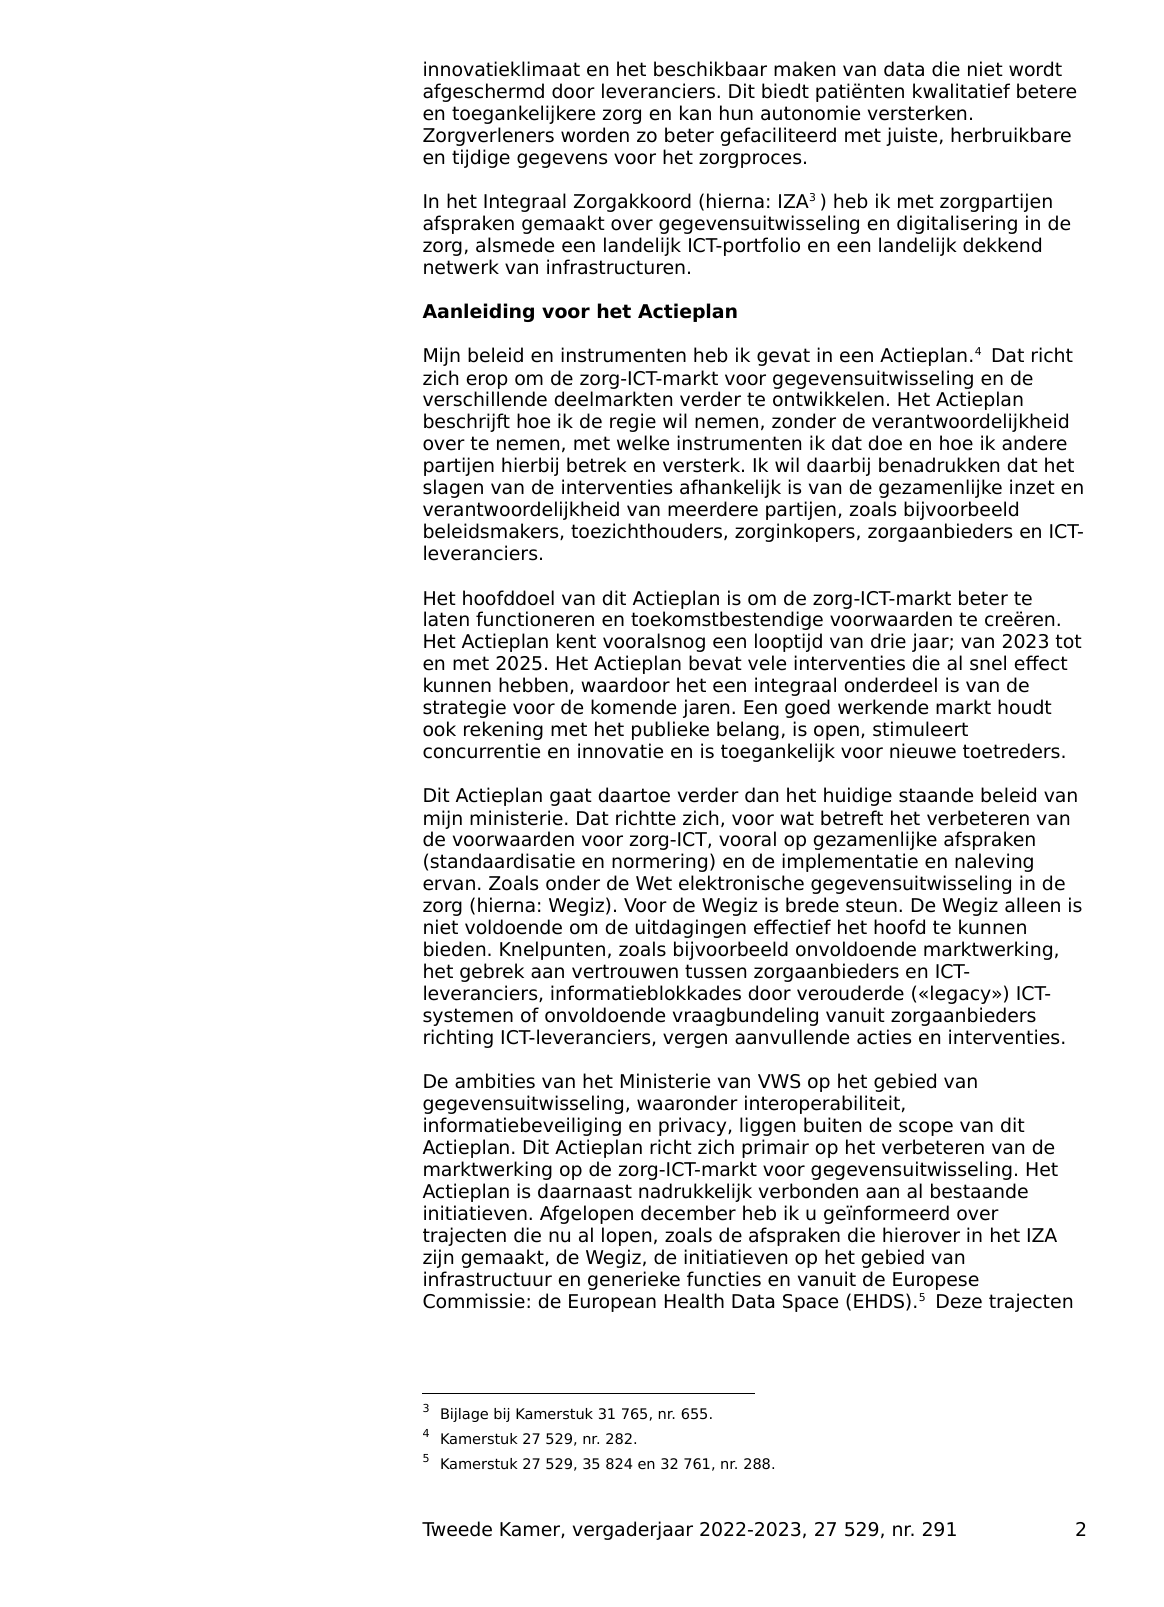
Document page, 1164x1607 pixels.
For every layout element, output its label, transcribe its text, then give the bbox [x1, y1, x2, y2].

text De ambities van het Ministerie van VWS op het gebied van gegevensuitwisseling, waaronder interoperabiliteit, informatiebeveiliging en privacy, liggen buiten de scope van dit Actieplan. Dit Actieplan richt zich primair op het verbeteren van de marktwerking op de zorg-ICT-markt voor gegevensuitwisseling. Het Actieplan is daarnaast nadrukkelijk verbonden aan al bestaande initiatieven. Afgelopen december heb ik u geïnformeerd over trajecten die nu al lopen, zoals de afspraken die hierover in het IZA zijn gemaakt, de Wegiz, de initiatieven op het gebied van infrastructuur en generieke functies en vanuit de Europese Commissie: de European Health Data Space (EHDS). Deze trajecten [422, 1071, 1087, 1313]
text Dit Actieplan gaat daartoe verder dan het huidige staande beleid van mijn ministerie. Dat richtte zich, voor wat betreft het verbeteren van de voorwaarden voor zorg-ICT, vooral op gezamenlijke afspraken (standaardisatie en normering) en de implementatie en naleving ervan. Zoals onder de Wet elektronische gegevensuitwisseling in de zorg (hierna: Wegiz). Voor de Wegiz is brede steun. De Wegiz alleen is niet voldoende om de uitdagingen effectief het hoofd te kunnen bieden. Knelpunten, zoals bijvoorbeeld onvoldoende marktwerking, het gebrek aan vertrouwen tussen zorgaanbieders en ICT-leveranciers, informatieblokkades door verouderde («legacy») ICT-systemen of onvoldoende vraagbundeling vanuit zorgaanbieders richting ICT-leveranciers, vergen aanvullende acties en interventies. [422, 785, 1087, 1049]
text Kamerstuk 27 529, 35 824 en 32 761, nr. 288. [422, 1452, 1087, 1474]
text Kamerstuk 27 529, nr. 282. [422, 1427, 1087, 1449]
text Mijn beleid en instrumenten heb ik gevat in een Actieplan. Dat richt zich erop om de zorg-ICT-markt voor gegevensuitwisseling en de verschillende deelmarkten verder te ontwikkelen. Het Actieplan beschrijft hoe ik de regie wil nemen, zonder de verantwoordelijkheid over te nemen, met welke instrumenten ik dat doe en hoe ik andere partijen hierbij betrek en versterk. Ik wil daarbij benadrukken dat het slagen van de interventies afhankelijk is van de gezamenlijke inzet en verantwoordelijkheid van meerdere partijen, zoals bijvoorbeeld beleidsmakers, toezichthouders, zorginkopers, zorgaanbieders en ICT-leveranciers. [422, 345, 1087, 565]
text In het Integraal Zorgakkoord (hierna: IZA) heb ik met zorgpartijen afspraken gemaakt over gegevensuitwisseling en digitalisering in de zorg, alsmede een landelijk ICT-portfolio en een landelijk dekkend netwerk van infrastructuren. [422, 191, 1087, 279]
text innovatieklimaat en het beschikbaar maken van data die niet wordt afgeschermd door leveranciers. Dit biedt patiënten kwalitatief betere en toegankelijkere zorg en kan hun autonomie versterken. Zorgverleners worden zo beter gefaciliteerd met juiste, herbruikbare en tijdige gegevens voor het zorgproces. [422, 59, 1087, 169]
text Het hoofddoel van dit Actieplan is om de zorg-ICT-markt beter te laten functioneren en toekomstbestendige voorwaarden te creëren. Het Actieplan kent vooralsnog een looptijd van drie jaar; van 2023 tot en met 2025. Het Actieplan bevat vele interventies die al snel effect kunnen hebben, waardoor het een integraal onderdeel is van de strategie voor de komende jaren. Een goed werkende markt houdt ook rekening met het publieke belang, is open, stimuleert concurrentie en innovatie en is toegankelijk voor nieuwe toetreders. [422, 587, 1087, 763]
subtitle Aanleiding voor het Actieplan [422, 301, 1087, 323]
text Bijlage bij Kamerstuk 31 765, nr. 655. [422, 1402, 1087, 1424]
